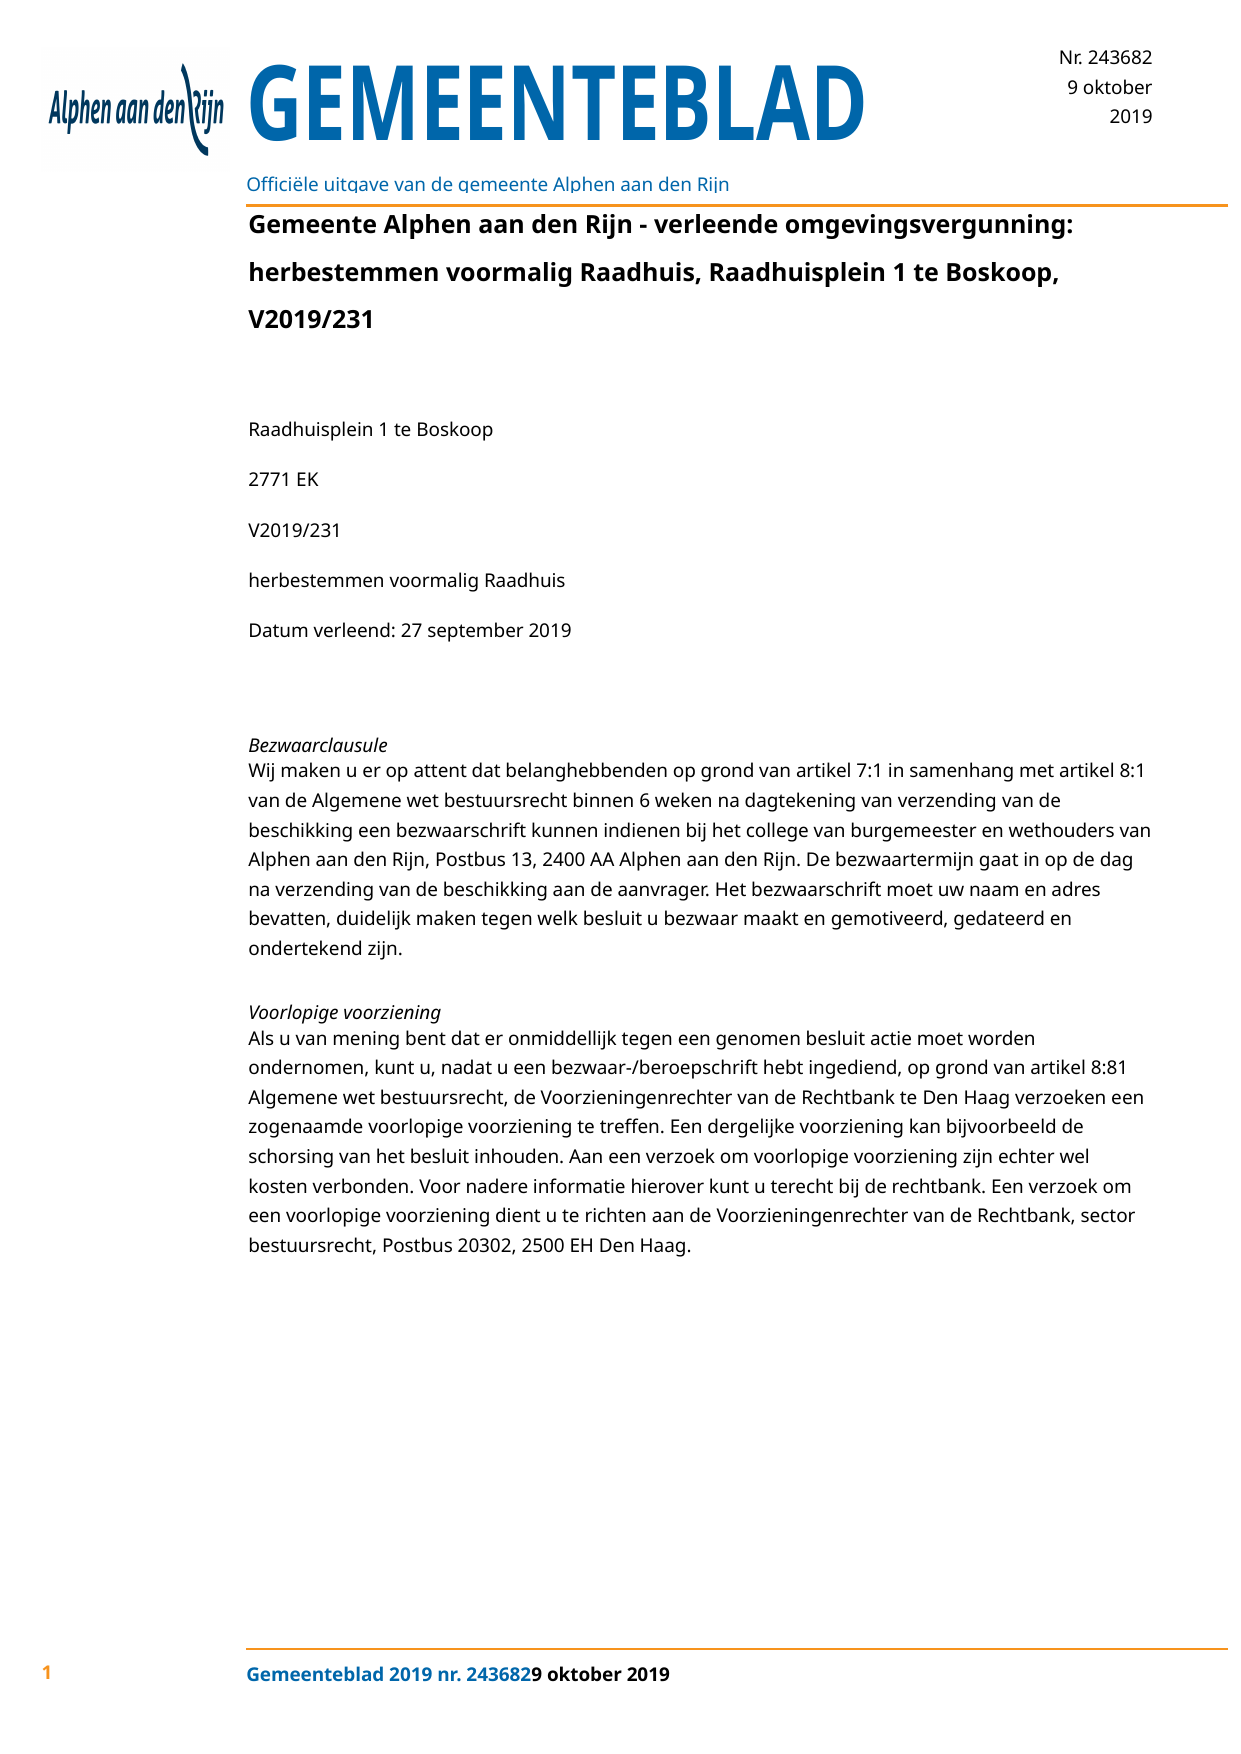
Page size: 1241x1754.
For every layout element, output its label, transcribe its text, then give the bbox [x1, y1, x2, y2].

text 2771 EK [248, 466, 1152, 492]
text Datum verleend: 27 september 2019 [248, 618, 1152, 643]
text Voorlopige voorziening [248, 999, 1152, 1025]
text V2019/231 [248, 517, 1152, 542]
text Gemeente Alphen aan den Rijn - verleende omgevingsvergunning: herbestemmen voormalig Raadhuis, Raadhuisplein 1 te Boskoop, V2019/231 [248, 207, 1152, 336]
text Bezwaarclausule [248, 732, 1152, 758]
text Als u van mening bent dat er onmiddellijk tegen een genomen besluit actie moet worden ondernomen, kunt u, nadat u een bezwaar-/beroepschrift hebt ingediend, op grond van artikel 8:81 Algemene wet bestuursrecht, de Voorzieningenrechter van de Rechtbank te Den Haag verzoeken een zogenaamde voorlopige voorziening te treffen. Een dergelijke voorziening kan bijvoorbeeld de schorsing van het besluit inhouden. Aan een verzoek om voorlopige voorziening zijn echter wel kosten verbonden. Voor nadere informatie hierover kunt u terecht bij de rechtbank. Een verzoek om een voorlopige voorziening dient u te richten aan de Voorzieningenrechter van de Rechtbank, sector bestuursrecht, Postbus 20302, 2500 EH Den Haag. [248, 1025, 1152, 1258]
text herbestemmen voormalig Raadhuis [248, 567, 1152, 593]
picture [41, 47, 231, 172]
text Wij maken u er op attent dat belanghebbenden op grond van artikel 7:1 in samenhang met artikel 8:1 van de Algemene wet bestuursrecht binnen 6 weken na dagtekening van verzending van de beschikking een bezwaarschrift kunnen indienen bij het college van burgemeester en wethouders van Alphen aan den Rijn, Postbus 13, 2400 AA Alphen aan den Rijn. De bezwaartermijn gaat in op de dag na verzending van de beschikking aan de aanvrager. Het bezwaarschrift moet uw naam en adres bevatten, duidelijk maken tegen welk besluit u bezwaar maakt en gemotiveerd, gedateerd en ondertekend zijn. [248, 758, 1152, 961]
text Raadhuisplein 1 te Boskoop [248, 416, 1152, 442]
